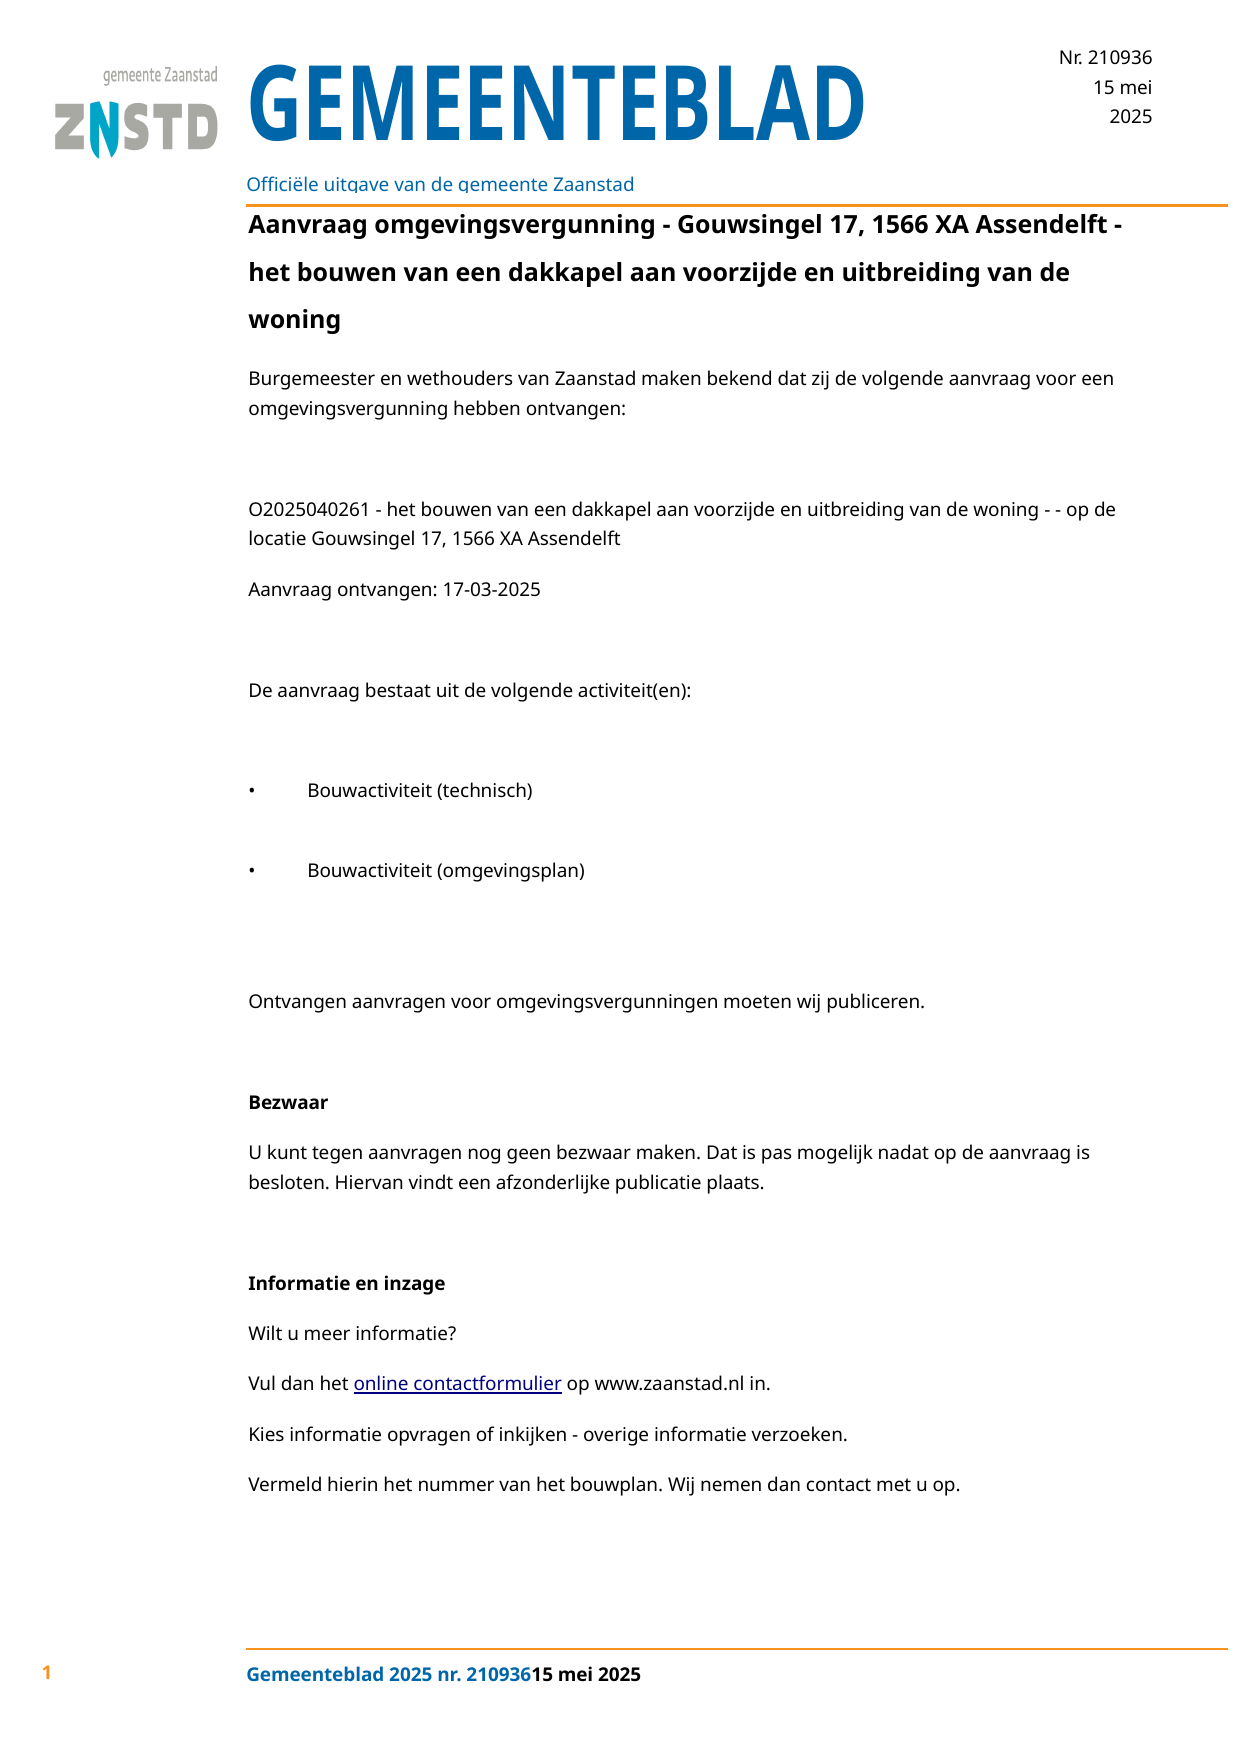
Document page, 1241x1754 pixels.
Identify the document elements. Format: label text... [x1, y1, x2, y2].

text Ontvangen aanvragen voor omgevingsvergunningen moeten wij publiceren. [248, 988, 1152, 1014]
text Informatie en inzage [248, 1270, 1152, 1295]
text Kies informatie opvragen of inkijken - overige informatie verzoeken. [248, 1421, 1152, 1447]
text Bezwaar [248, 1089, 1152, 1114]
text Wilt u meer informatie? [248, 1320, 1152, 1346]
text Burgemeester en wethouders van Zaanstad maken bekend dat zij de volgende aanvraag voor een omgevingsvergunning hebben ontvangen: [248, 366, 1152, 421]
text Aanvraag omgevingsvergunning - Gouwsingel 17, 1566 XA Assendelft - het bouwen van een dakkapel aan voorzijde en uitbreiding van de woning [248, 207, 1152, 336]
list Bouwactiviteit (technisch) [248, 778, 1152, 803]
picture [41, 47, 231, 172]
text U kunt tegen aanvragen nog geen bezwaar maken. Dat is pas mogelijk nadat op de aanvraag is besloten. Hiervan vindt een afzonderlijke publicatie plaats. [248, 1139, 1152, 1194]
text Vul dan het online contactformulier op www.zaanstad.nl in. [248, 1371, 1152, 1396]
text Vermeld hierin het nummer van het bouwplan. Wij nemen dan contact met u op. [248, 1471, 1152, 1497]
text O2025040261 - het bouwen van een dakkapel aan voorzijde en uitbreiding van de woning - - op de locatie Gouwsingel 17, 1566 XA Assendelft [248, 496, 1152, 551]
text De aanvraag bestaat uit de volgende activiteit(en): [248, 677, 1152, 702]
text Aanvraag ontvangen: 17-03-2025 [248, 576, 1152, 602]
list Bouwactiviteit (omgevingsplan) [248, 858, 1152, 883]
